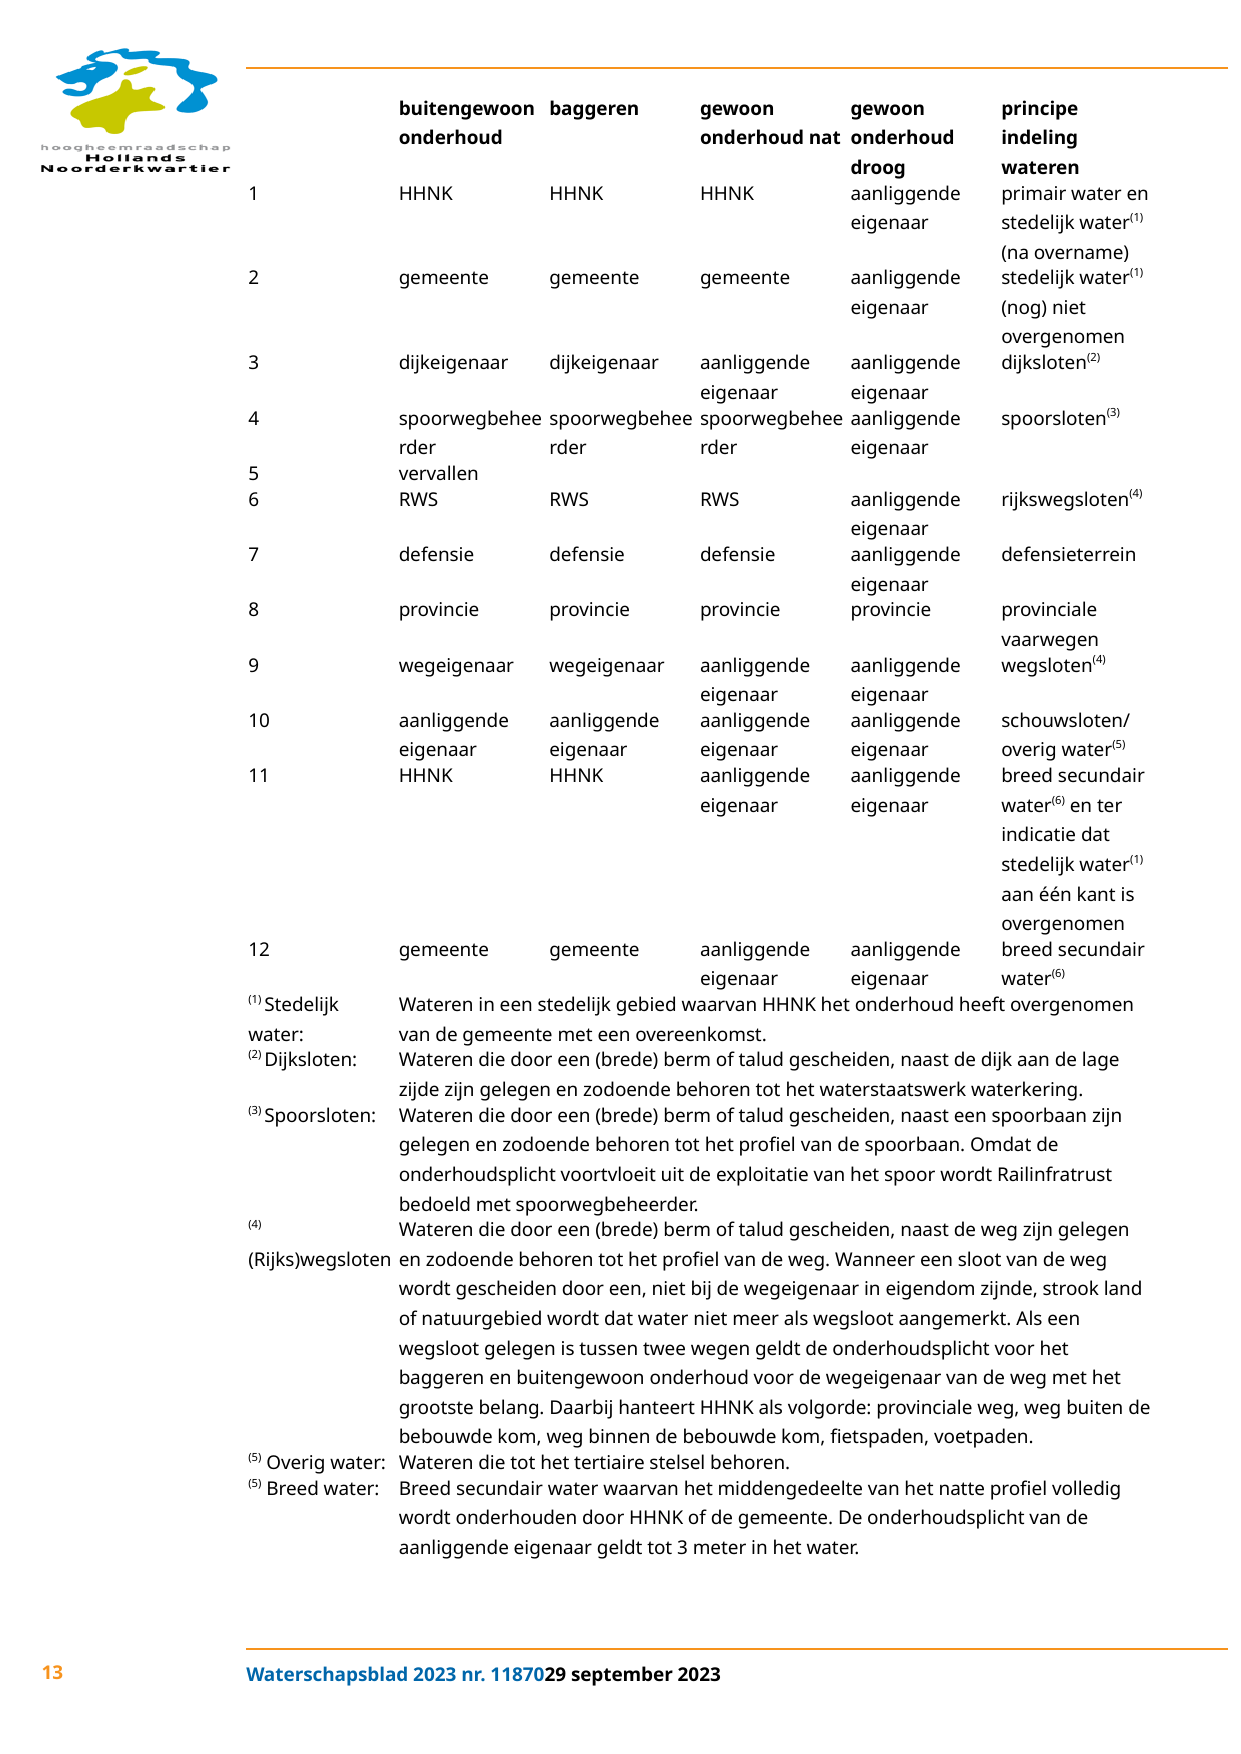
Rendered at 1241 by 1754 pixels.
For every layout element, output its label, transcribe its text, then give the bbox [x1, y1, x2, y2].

table_cell aanliggende eigenaar [850, 936, 1001, 991]
table_cell breed secundair water(6) en ter indicatie dat stedelijk water(1) aan één kant is overgenomen [1001, 763, 1152, 936]
table_cell wegeigenaar [399, 652, 549, 707]
table_cell 8 [248, 596, 398, 652]
table_cell Wateren die door een (brede) berm of talud gescheiden, naast de dijk aan de lage zijde zijn gelegen en zodoende behoren tot het waterstaatswerk waterkering. [399, 1047, 1152, 1102]
table_cell gemeente [549, 265, 700, 349]
table_cell wegsloten(4) [1001, 652, 1152, 707]
table_cell defensie [549, 541, 700, 596]
table_cell (5) Overig water: [248, 1449, 398, 1475]
table_cell aanliggende eigenaar [850, 486, 1001, 541]
table_cell (2) Dijksloten: [248, 1047, 398, 1102]
table_cell defensie [700, 541, 850, 596]
table_header gewoon onderhoud droog [850, 95, 1001, 180]
table_cell RWS [399, 486, 549, 541]
table_cell spoorwegbeheerder [549, 405, 700, 460]
table_cell 2 [248, 265, 398, 349]
table_cell dijkeigenaar [549, 350, 700, 405]
table_cell HHNK [399, 180, 549, 264]
table_cell gemeente [549, 936, 700, 991]
table_cell [850, 460, 1001, 486]
table_cell aanliggende eigenaar [549, 707, 700, 762]
table_cell 3 [248, 350, 398, 405]
table_cell primair water en stedelijk water(1) (na overname) [1001, 180, 1152, 264]
table_cell gemeente [399, 936, 549, 991]
table_cell Wateren die door een (brede) berm of talud gescheiden, naast een spoorbaan zijn gelegen en zodoende behoren tot het profiel van de spoorbaan. Omdat de onderhoudsplicht voortvloeit uit de exploitatie van het spoor wordt Railinfratrust bedoeld met spoorwegbeheerder. [399, 1102, 1152, 1216]
picture [41, 47, 231, 172]
table_cell aanliggende eigenaar [700, 707, 850, 762]
table_cell defensie [399, 541, 549, 596]
table_cell 12 [248, 936, 398, 991]
table_cell HHNK [549, 180, 700, 264]
table_cell Wateren in een stedelijk gebied waarvan HHNK het onderhoud heeft overgenomen van de gemeente met een overeenkomst. [399, 991, 1152, 1047]
table_cell aanliggende eigenaar [850, 707, 1001, 762]
table_cell 4 [248, 405, 398, 460]
table_cell aanliggende eigenaar [850, 405, 1001, 460]
table_cell aanliggende eigenaar [850, 763, 1001, 936]
table_cell Breed secundair water waarvan het middengedeelte van het natte profiel volledig wordt onderhouden door HHNK of de gemeente. De onderhoudsplicht van de aanliggende eigenaar geldt tot 3 meter in het water. [399, 1475, 1152, 1560]
table_cell 6 [248, 486, 398, 541]
table_cell defensieterrein [1001, 541, 1152, 596]
table_cell aanliggende eigenaar [700, 763, 850, 936]
table_cell [549, 460, 700, 486]
table_cell provincie [399, 596, 549, 652]
table_cell schouwsloten/overig water(5) [1001, 707, 1152, 762]
table_cell spoorwegbeheerder [700, 405, 850, 460]
table_cell (1) Stedelijk water: [248, 991, 398, 1047]
table_cell provincie [549, 596, 700, 652]
table_cell provincie [850, 596, 1001, 652]
table_header principe indeling wateren [1001, 95, 1152, 180]
table_cell Wateren die tot het tertiaire stelsel behoren. [399, 1449, 1152, 1475]
table_cell vervallen [399, 460, 549, 486]
table_cell HHNK [549, 763, 700, 936]
table_cell aanliggende eigenaar [850, 265, 1001, 349]
table_cell 7 [248, 541, 398, 596]
table_header gewoon onderhoud nat [700, 95, 850, 180]
table_cell (3) Spoorsloten: [248, 1102, 398, 1216]
table_cell aanliggende eigenaar [850, 652, 1001, 707]
table_cell gemeente [700, 265, 850, 349]
table_cell 5 [248, 460, 398, 486]
table_cell provinciale vaarwegen [1001, 596, 1152, 652]
table_cell HHNK [700, 180, 850, 264]
table_header baggeren [549, 95, 700, 180]
table_cell (5) Breed water: [248, 1475, 398, 1560]
table_cell 1 [248, 180, 398, 264]
table_cell rijkswegsloten(4) [1001, 486, 1152, 541]
table_cell spoorsloten(3) [1001, 405, 1152, 460]
table_cell aanliggende eigenaar [700, 936, 850, 991]
table_cell spoorwegbeheerder [399, 405, 549, 460]
table_cell RWS [549, 486, 700, 541]
table_cell wegeigenaar [549, 652, 700, 707]
table_cell aanliggende eigenaar [850, 350, 1001, 405]
table_cell 10 [248, 707, 398, 762]
table_cell Wateren die door een (brede) berm of talud gescheiden, naast de weg zijn gelegen en zodoende behoren tot het profiel van de weg. Wanneer een sloot van de weg wordt gescheiden door een, niet bij de wegeigenaar in eigendom zijnde, strook land of natuurgebied wordt dat water niet meer als wegsloot aangemerkt. Als een wegsloot gelegen is tussen twee wegen geldt de onderhoudsplicht voor het baggeren en buitengewoon onderhoud voor de wegeigenaar van de weg met het grootste belang. Daarbij hanteert HHNK als volgorde: provinciale weg, weg buiten de bebouwde kom, weg binnen de bebouwde kom, fietspaden, voetpaden. [399, 1216, 1152, 1449]
table_cell gemeente [399, 265, 549, 349]
table_cell dijksloten(2) [1001, 350, 1152, 405]
table_cell dijkeigenaar [399, 350, 549, 405]
table_cell RWS [700, 486, 850, 541]
table_cell provincie [700, 596, 850, 652]
table_cell aanliggende eigenaar [700, 652, 850, 707]
table_header buitengewoon onderhoud [399, 95, 549, 180]
table_cell 11 [248, 763, 398, 936]
table_cell aanliggende eigenaar [850, 180, 1001, 264]
table_cell [700, 460, 850, 486]
table_header [248, 95, 398, 180]
table_cell aanliggende eigenaar [700, 350, 850, 405]
table_cell breed secundair water(6) [1001, 936, 1152, 991]
table_cell aanliggende eigenaar [850, 541, 1001, 596]
table_cell [1001, 460, 1152, 486]
table_cell (4) (Rijks)wegsloten [248, 1216, 398, 1449]
table_cell HHNK [399, 763, 549, 936]
table_cell aanliggende eigenaar [399, 707, 549, 762]
table_cell 9 [248, 652, 398, 707]
table_cell stedelijk water(1) (nog) niet overgenomen [1001, 265, 1152, 349]
